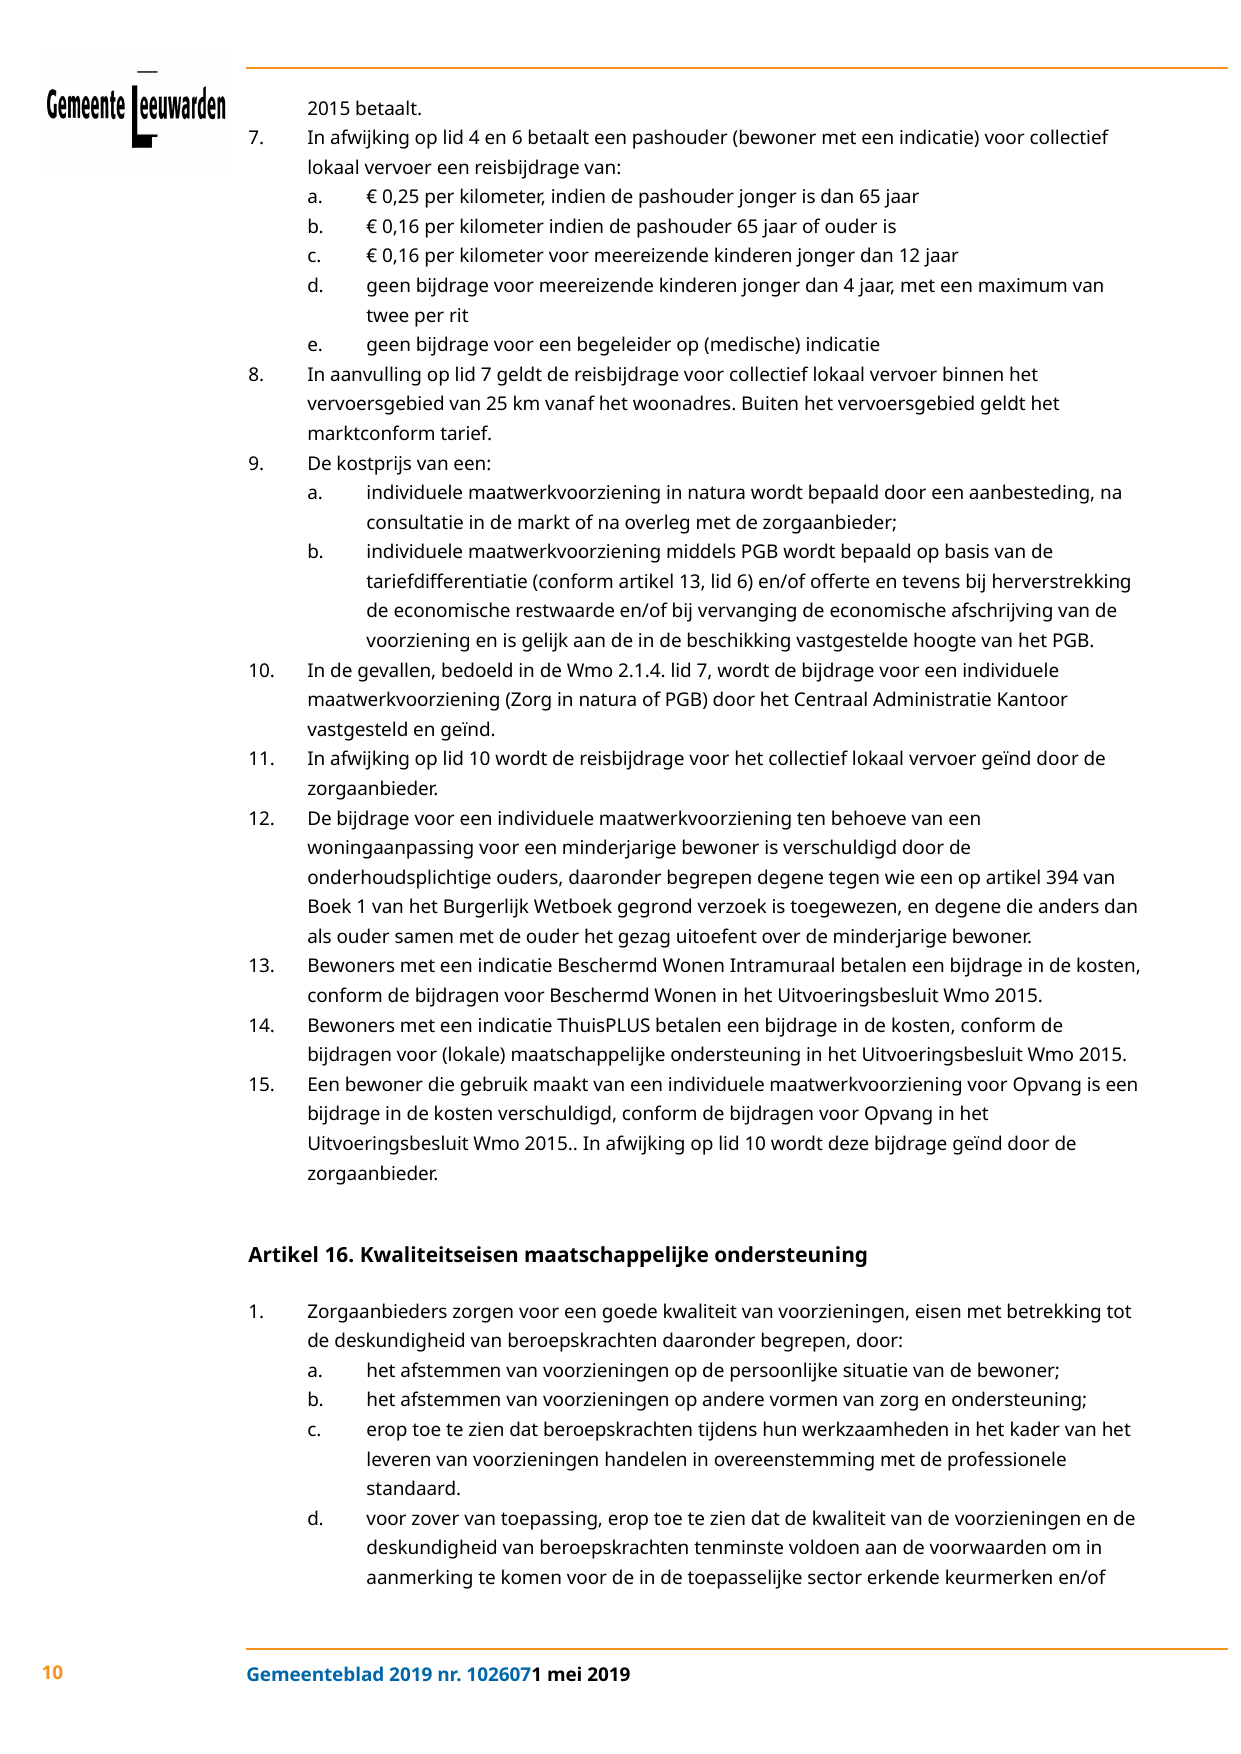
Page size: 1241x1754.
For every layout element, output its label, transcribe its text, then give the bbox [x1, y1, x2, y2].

list geen bijdrage voor een begeleider op (medische) indicatie [307, 331, 1152, 357]
list erop toe te zien dat beroepskrachten tijdens hun werkzaamheden in het kader van het leveren van voorzieningen handelen in overeenstemming met de professionele standaard. [307, 1416, 1152, 1501]
list De kostprijs van een: [248, 450, 1152, 476]
list In de gevallen, bedoeld in de Wmo 2.1.4. lid 7, wordt de bijdrage voor een individuele maatwerkvoorziening (Zorg in natura of PGB) door het Centraal Administratie Kantoor vastgesteld en geïnd. [248, 657, 1152, 742]
list individuele maatwerkvoorziening in natura wordt bepaald door een aanbesteding, na consultatie in de markt of na overleg met de zorgaanbieder; [307, 479, 1152, 535]
list Zorgaanbieders zorgen voor een goede kwaliteit van voorzieningen, eisen met betrekking tot de deskundigheid van beroepskrachten daaronder begrepen, door: [248, 1298, 1152, 1353]
list In afwijking op lid 10 wordt de reisbijdrage voor het collectief lokaal vervoer geïnd door de zorgaanbieder. [248, 746, 1152, 801]
list € 0,25 per kilometer, indien de pashouder jonger is dan 65 jaar [307, 183, 1152, 209]
list Bewoners met een indicatie Beschermd Wonen Intramuraal betalen een bijdrage in de kosten, conform de bijdragen voor Beschermd Wonen in het Uitvoeringsbesluit Wmo 2015. [248, 953, 1152, 1008]
list In afwijking op lid 4 en 6 betaalt een pashouder (bewoner met een indicatie) voor collectief lokaal vervoer een reisbijdrage van: [248, 124, 1152, 180]
list De bijdrage voor een individuele maatwerkvoorziening ten behoeve van een woningaanpassing voor een minderjarige bewoner is verschuldigd door de onderhoudsplichtige ouders, daaronder begrepen degene tegen wie een op artikel 394 van Boek 1 van het Burgerlijk Wetboek gegrond verzoek is toegewezen, en degene die anders dan als ouder samen met de ouder het gezag uitoefent over de minderjarige bewoner. [248, 805, 1152, 949]
list 2015 betaalt. [248, 95, 1152, 121]
list geen bijdrage voor meereizende kinderen jonger dan 4 jaar, met een maximum van twee per rit [307, 272, 1152, 328]
list € 0,16 per kilometer indien de pashouder 65 jaar of ouder is [307, 213, 1152, 239]
list In aanvulling op lid 7 geldt de reisbijdrage voor collectief lokaal vervoer binnen het vervoersgebied van 25 km vanaf het woonadres. Buiten het vervoersgebied geldt het marktconform tarief. [248, 361, 1152, 446]
list Een bewoner die gebruik maakt van een individuele maatwerkvoorziening voor Opvang is een bijdrage in de kosten verschuldigd, conform de bijdragen voor Opvang in het Uitvoeringsbesluit Wmo 2015.. In afwijking op lid 10 wordt deze bijdrage geïnd door de zorgaanbieder. [248, 1071, 1152, 1186]
list het afstemmen van voorzieningen op andere vormen van zorg en ondersteuning; [307, 1387, 1152, 1412]
list voor zover van toepassing, erop toe te zien dat de kwaliteit van de voorzieningen en de deskundigheid van beroepskrachten tenminste voldoen aan de voorwaarden om in aanmerking te komen voor de in de toepasselijke sector erkende keurmerken en/of [307, 1505, 1152, 1590]
list Bewoners met een indicatie ThuisPLUS betalen een bijdrage in de kosten, conform de bijdragen voor (lokale) maatschappelijke ondersteuning in het Uitvoeringsbesluit Wmo 2015. [248, 1012, 1152, 1067]
picture [41, 47, 231, 172]
list het afstemmen van voorzieningen op de persoonlijke situatie van de bewoner; [307, 1357, 1152, 1383]
text Artikel 16. Kwaliteitseisen maatschappelijke ondersteuning [248, 1240, 1152, 1268]
list individuele maatwerkvoorziening middels PGB wordt bepaald op basis van de tariefdifferentiatie (conform artikel 13, lid 6) en/of offerte en tevens bij herverstrekking de economische restwaarde en/of bij vervanging de economische afschrijving van de voorziening en is gelijk aan de in de beschikking vastgestelde hoogte van het PGB. [307, 538, 1152, 653]
list € 0,16 per kilometer voor meereizende kinderen jonger dan 12 jaar [307, 243, 1152, 268]
